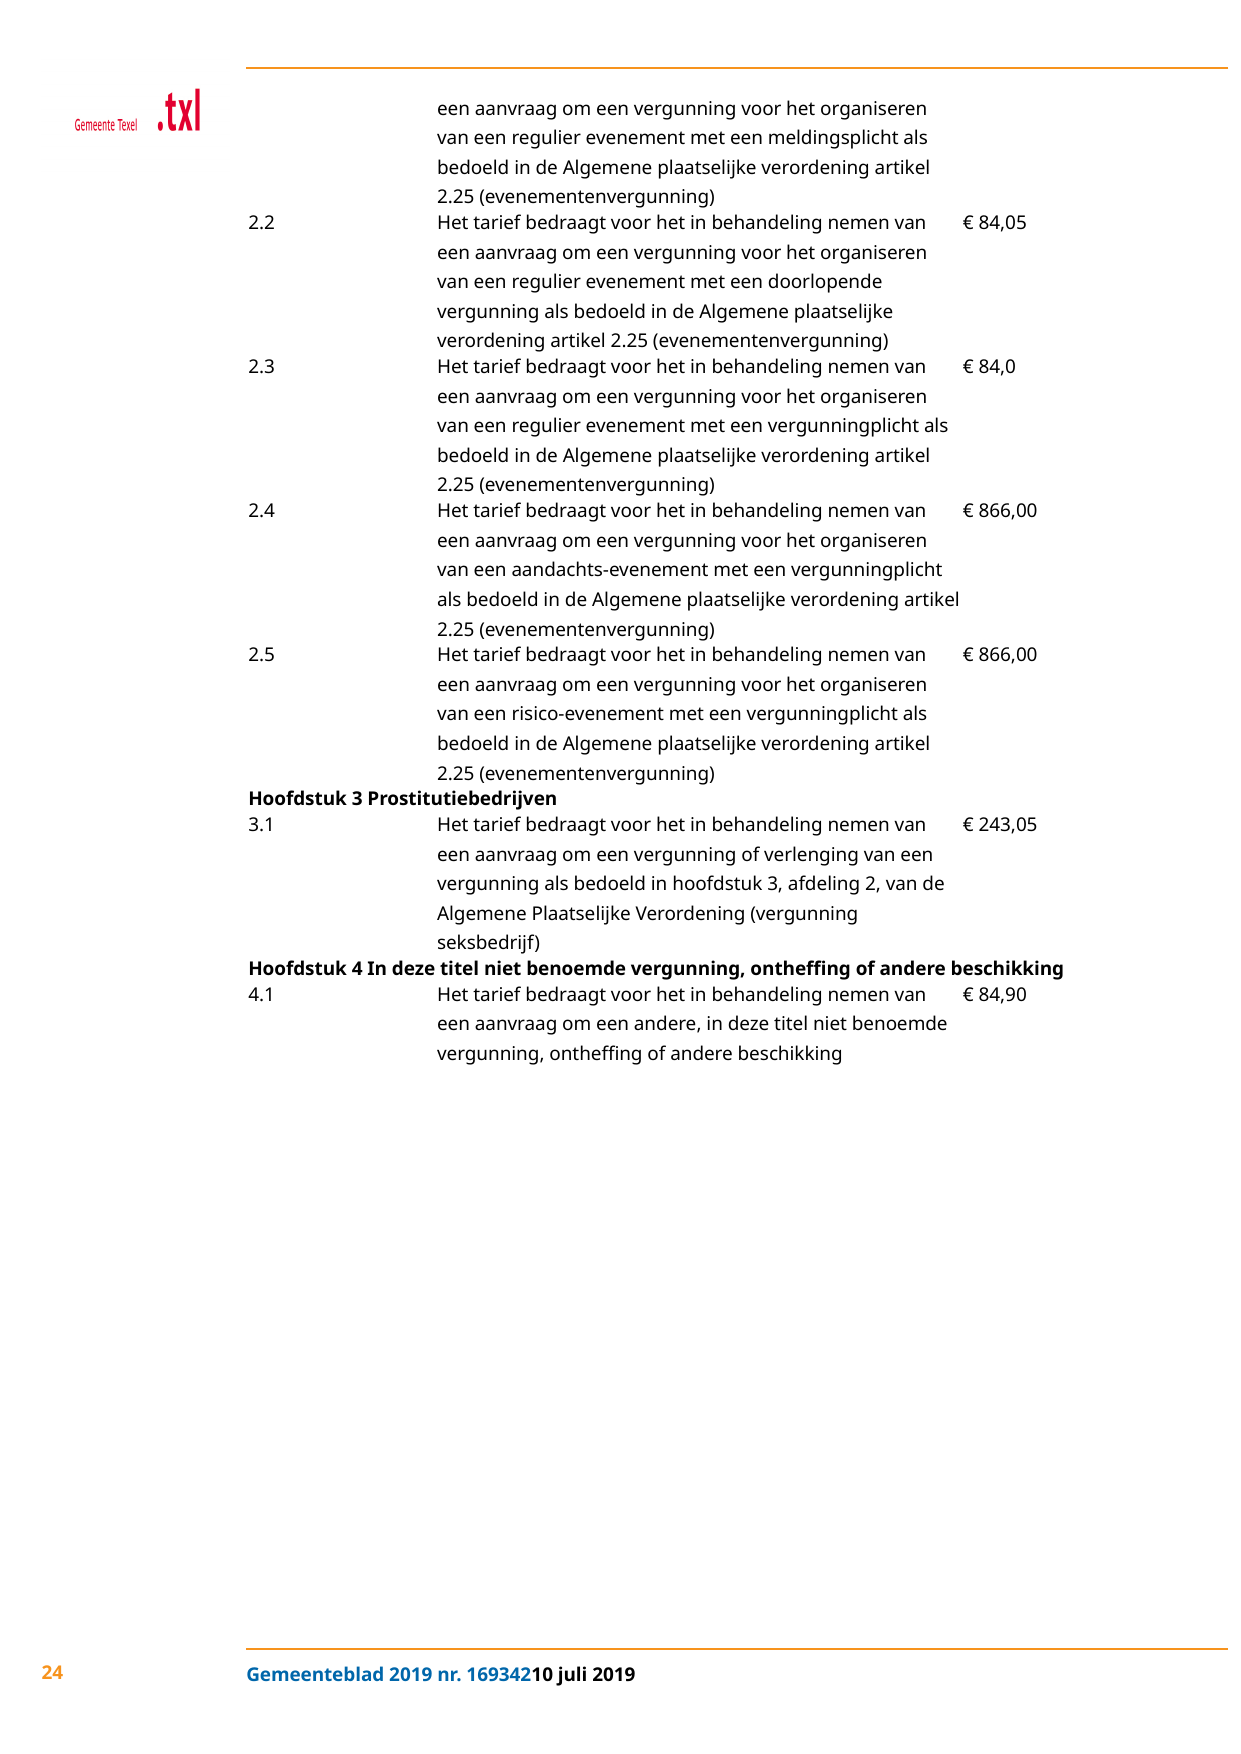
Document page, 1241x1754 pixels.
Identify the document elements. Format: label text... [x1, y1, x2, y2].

table_cell Hoofdstuk 4 In deze titel niet benoemde vergunning, ontheffing of andere beschikking [248, 955, 1152, 981]
picture [41, 47, 231, 172]
table_cell 2.3 [248, 353, 437, 497]
table_cell [963, 95, 1152, 209]
table_cell Hoofdstuk 3 Prostitutiebedrijven [248, 786, 1152, 811]
table_cell Het tarief bedraagt voor het in behandeling nemen van een aanvraag om een vergunning voor het organiseren van een risico-evenement met een vergunningplicht als bedoeld in de Algemene plaatselijke verordening artikel 2.25 (evenementenvergunning) [437, 641, 963, 786]
table_cell 3.1 [248, 811, 437, 955]
table_cell € 243,05 [963, 811, 1152, 955]
table_cell Het tarief bedraagt voor het in behandeling nemen van een aanvraag om een andere, in deze titel niet benoemde vergunning, ontheffing of andere beschikking [437, 981, 963, 1066]
table_cell een aanvraag om een vergunning voor het organiseren van een regulier evenement met een meldingsplicht als bedoeld in de Algemene plaatselijke verordening artikel 2.25 (evenementenvergunning) [437, 95, 963, 209]
table_cell [248, 95, 437, 209]
table_cell € 866,00 [963, 641, 1152, 786]
table_cell € 84,05 [963, 209, 1152, 353]
table_cell € 866,00 [963, 498, 1152, 641]
table_cell Het tarief bedraagt voor het in behandeling nemen van een aanvraag om een vergunning voor het organiseren van een regulier evenement met een doorlopende vergunning als bedoeld in de Algemene plaatselijke verordening artikel 2.25 (evenementenvergunning) [437, 209, 963, 353]
table_cell 4.1 [248, 981, 437, 1066]
table_cell € 84,0 [963, 353, 1152, 497]
table_cell 2.2 [248, 209, 437, 353]
table_cell Het tarief bedraagt voor het in behandeling nemen van een aanvraag om een vergunning voor het organiseren van een regulier evenement met een vergunningplicht als bedoeld in de Algemene plaatselijke verordening artikel 2.25 (evenementenvergunning) [437, 353, 963, 497]
table_cell 2.5 [248, 641, 437, 786]
table_cell Het tarief bedraagt voor het in behandeling nemen van een aanvraag om een vergunning of verlenging van een vergunning als bedoeld in hoofdstuk 3, afdeling 2, van de Algemene Plaatselijke Verordening (vergunning seksbedrijf) [437, 811, 963, 955]
table_cell € 84,90 [963, 981, 1152, 1066]
table_cell Het tarief bedraagt voor het in behandeling nemen van een aanvraag om een vergunning voor het organiseren van een aandachts-evenement met een vergunningplicht als bedoeld in de Algemene plaatselijke verordening artikel 2.25 (evenementenvergunning) [437, 498, 963, 641]
table_cell 2.4 [248, 498, 437, 641]
